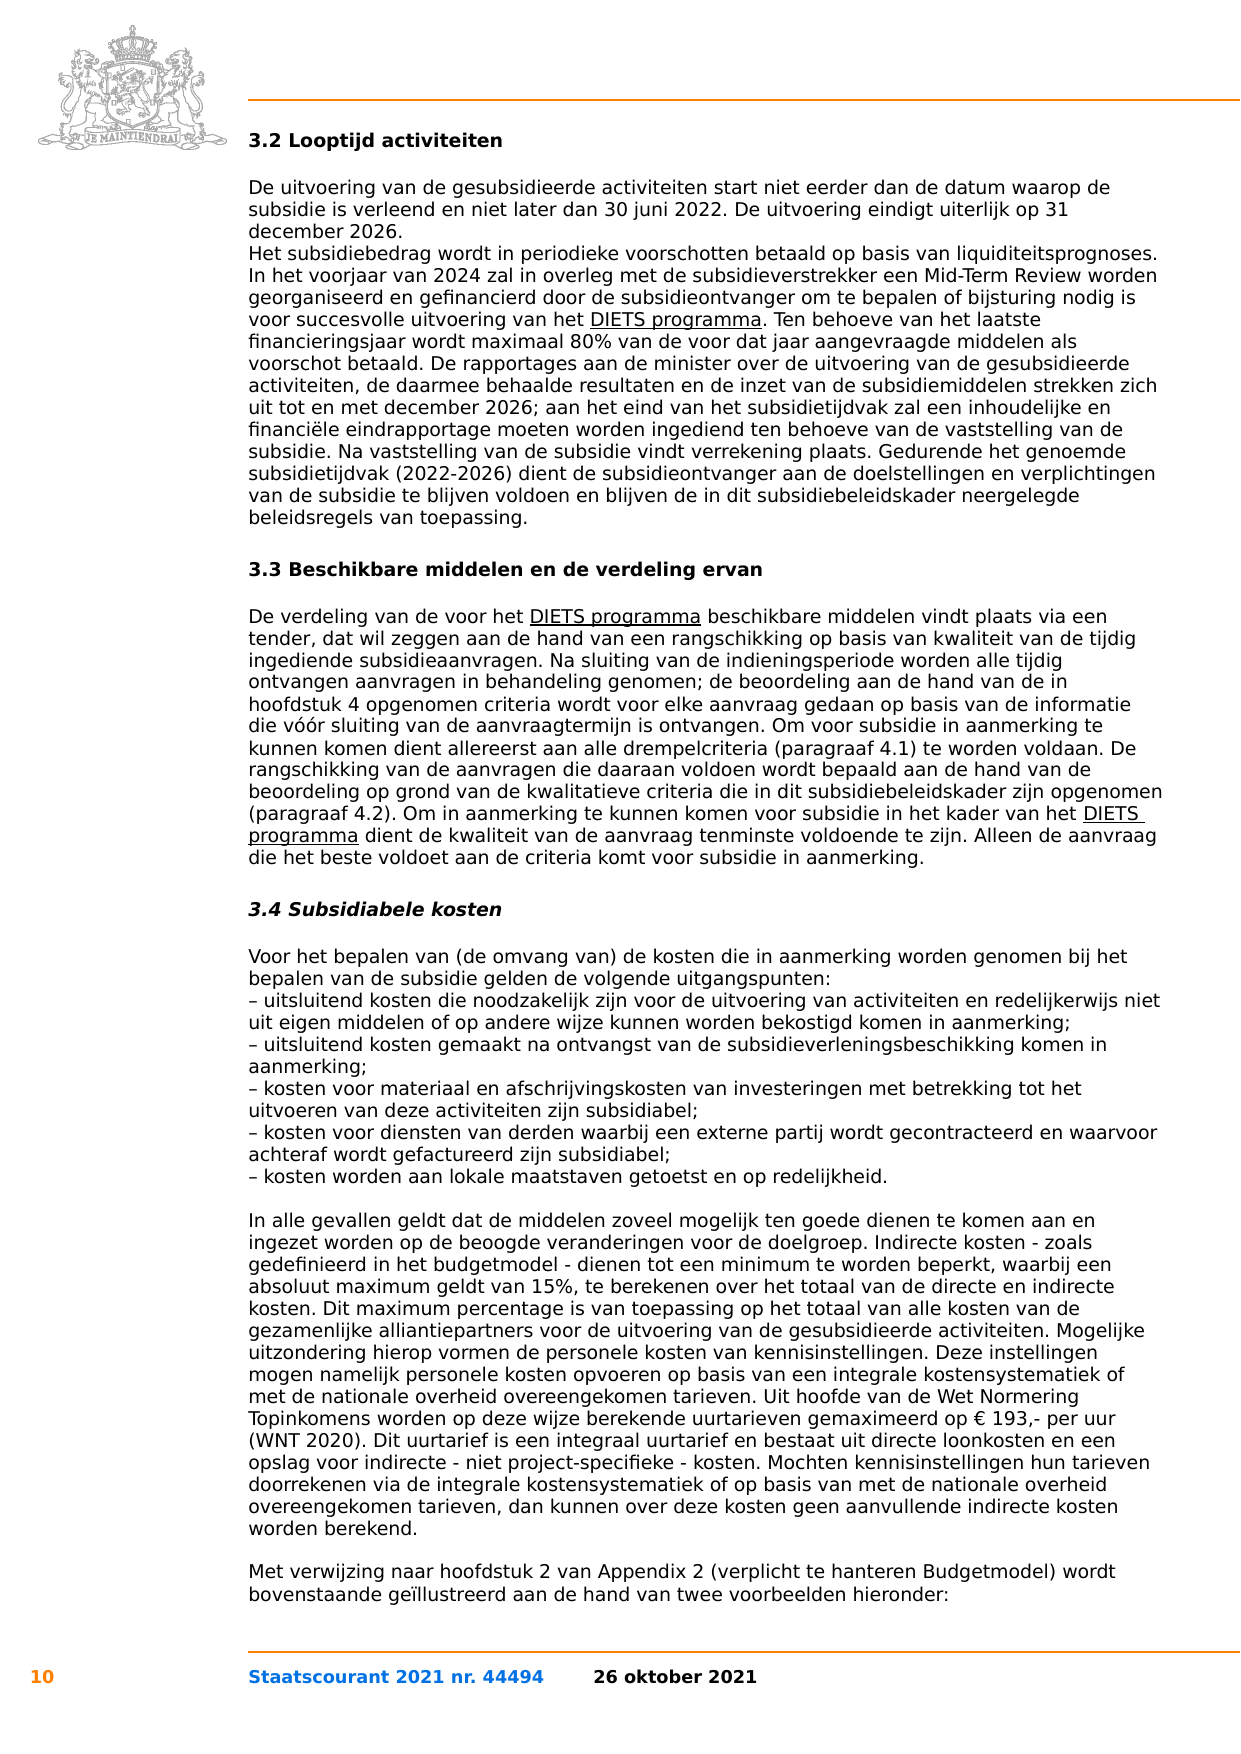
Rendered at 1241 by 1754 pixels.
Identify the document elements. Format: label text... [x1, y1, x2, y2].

text Voor het bepalen van (de omvang van) de kosten die in aanmerking worden genomen bij het bepalen van de subsidie gelden de volgende uitgangspunten: [248, 946, 1163, 990]
text – kosten voor materiaal en afschrijvingskosten van investeringen met betrekking tot het uitvoeren van deze activiteiten zijn subsidiabel; [248, 1078, 1163, 1122]
picture [38, 25, 227, 150]
subtitle 3.4 Subsidiabele kosten [248, 899, 1163, 921]
subtitle 3.2 Looptijd activiteiten [248, 130, 1163, 152]
subtitle 3.3 Beschikbare middelen en de verdeling ervan [248, 558, 1163, 581]
text – kosten worden aan lokale maatstaven getoetst en op redelijkheid. [248, 1166, 1163, 1188]
text De verdeling van de voor het DIETS programma beschikbare middelen vindt plaats via een tender, dat wil zeggen aan de hand van een rangschikking op basis van kwaliteit van de tijdig ingediende subsidieaanvragen. Na sluiting van de indieningsperiode worden alle tijdig ontvangen aanvragen in behandeling genomen; de beoordeling aan de hand van de in hoofdstuk 4 opgenomen criteria wordt voor elke aanvraag gedaan op basis van de informatie die vóór sluiting van de aanvraagtermijn is ontvangen. Om voor subsidie in aanmerking te kunnen komen dient allereerst aan alle drempelcriteria (paragraaf 4.1) te worden voldaan. De rangschikking van de aanvragen die daaraan voldoen wordt bepaald aan de hand van de beoordeling op grond van de kwalitatieve criteria die in dit subsidiebeleidskader zijn opgenomen (paragraaf 4.2). Om in aanmerking te kunnen komen voor subsidie in het kader van het DIETS programma dient de kwaliteit van de aanvraag tenminste voldoende te zijn. Alleen de aanvraag die het beste voldoet aan de criteria komt voor subsidie in aanmerking. [248, 606, 1163, 869]
text In alle gevallen geldt dat de middelen zoveel mogelijk ten goede dienen te komen aan en ingezet worden op de beoogde veranderingen voor de doelgroep. Indirecte kosten - zoals gedefinieerd in het budgetmodel - dienen tot een minimum te worden beperkt, waarbij een absoluut maximum geldt van 15%, te berekenen over het totaal van de directe en indirecte kosten. Dit maximum percentage is van toepassing op het totaal van alle kosten van de gezamenlijke alliantiepartners voor de uitvoering van de gesubsidieerde activiteiten. Mogelijke uitzondering hierop vormen de personele kosten van kennisinstellingen. Deze instellingen mogen namelijk personele kosten opvoeren op basis van een integrale kostensystematiek of met de nationale overheid overeengekomen tarieven. Uit hoofde van de Wet Normering Topinkomens worden op deze wijze berekende uurtarieven gemaximeerd op € 193,- per uur (WNT 2020). Dit uurtarief is een integraal uurtarief en bestaat uit directe loonkosten en een opslag voor indirecte - niet project-specifieke - kosten. Mochten kennisinstellingen hun tarieven doorrekenen via de integrale kostensystematiek of op basis van met de nationale overheid overeengekomen tarieven, dan kunnen over deze kosten geen aanvullende indirecte kosten worden berekend. [248, 1210, 1163, 1539]
text Met verwijzing naar hoofdstuk 2 van Appendix 2 (verplicht te hanteren Budgetmodel) wordt bovenstaande geïllustreerd aan de hand van twee voorbeelden hieronder: [248, 1561, 1163, 1605]
text Het subsidiebedrag wordt in periodieke voorschotten betaald op basis van liquiditeitsprognoses. In het voorjaar van 2024 zal in overleg met de subsidieverstrekker een Mid-Term Review worden georganiseerd en gefinancierd door de subsidieontvanger om te bepalen of bijsturing nodig is voor succesvolle uitvoering van het DIETS programma. Ten behoeve van het laatste financieringsjaar wordt maximaal 80% van de voor dat jaar aangevraagde middelen als voorschot betaald. De rapportages aan de minister over de uitvoering van de gesubsidieerde activiteiten, de daarmee behaalde resultaten en de inzet van de subsidiemiddelen strekken zich uit tot en met december 2026; aan het eind van het subsidietijdvak zal een inhoudelijke en financiële eindrapportage moeten worden ingediend ten behoeve van de vaststelling van de subsidie. Na vaststelling van de subsidie vindt verrekening plaats. Gedurende het genoemde subsidietijdvak (2022-2026) dient de subsidieontvanger aan de doelstellingen en verplichtingen van de subsidie te blijven voldoen en blijven de in dit subsidiebeleidskader neergelegde beleidsregels van toepassing. [248, 243, 1163, 528]
text – uitsluitend kosten die noodzakelijk zijn voor de uitvoering van activiteiten en redelijkerwijs niet uit eigen middelen of op andere wijze kunnen worden bekostigd komen in aanmerking; [248, 990, 1163, 1034]
text – uitsluitend kosten gemaakt na ontvangst van de subsidieverleningsbeschikking komen in aanmerking; [248, 1034, 1163, 1078]
text – kosten voor diensten van derden waarbij een externe partij wordt gecontracteerd en waarvoor achteraf wordt gefactureerd zijn subsidiabel; [248, 1122, 1163, 1166]
text De uitvoering van de gesubsidieerde activiteiten start niet eerder dan de datum waarop de subsidie is verleend en niet later dan 30 juni 2022. De uitvoering eindigt uiterlijk op 31 december 2026. [248, 177, 1163, 243]
